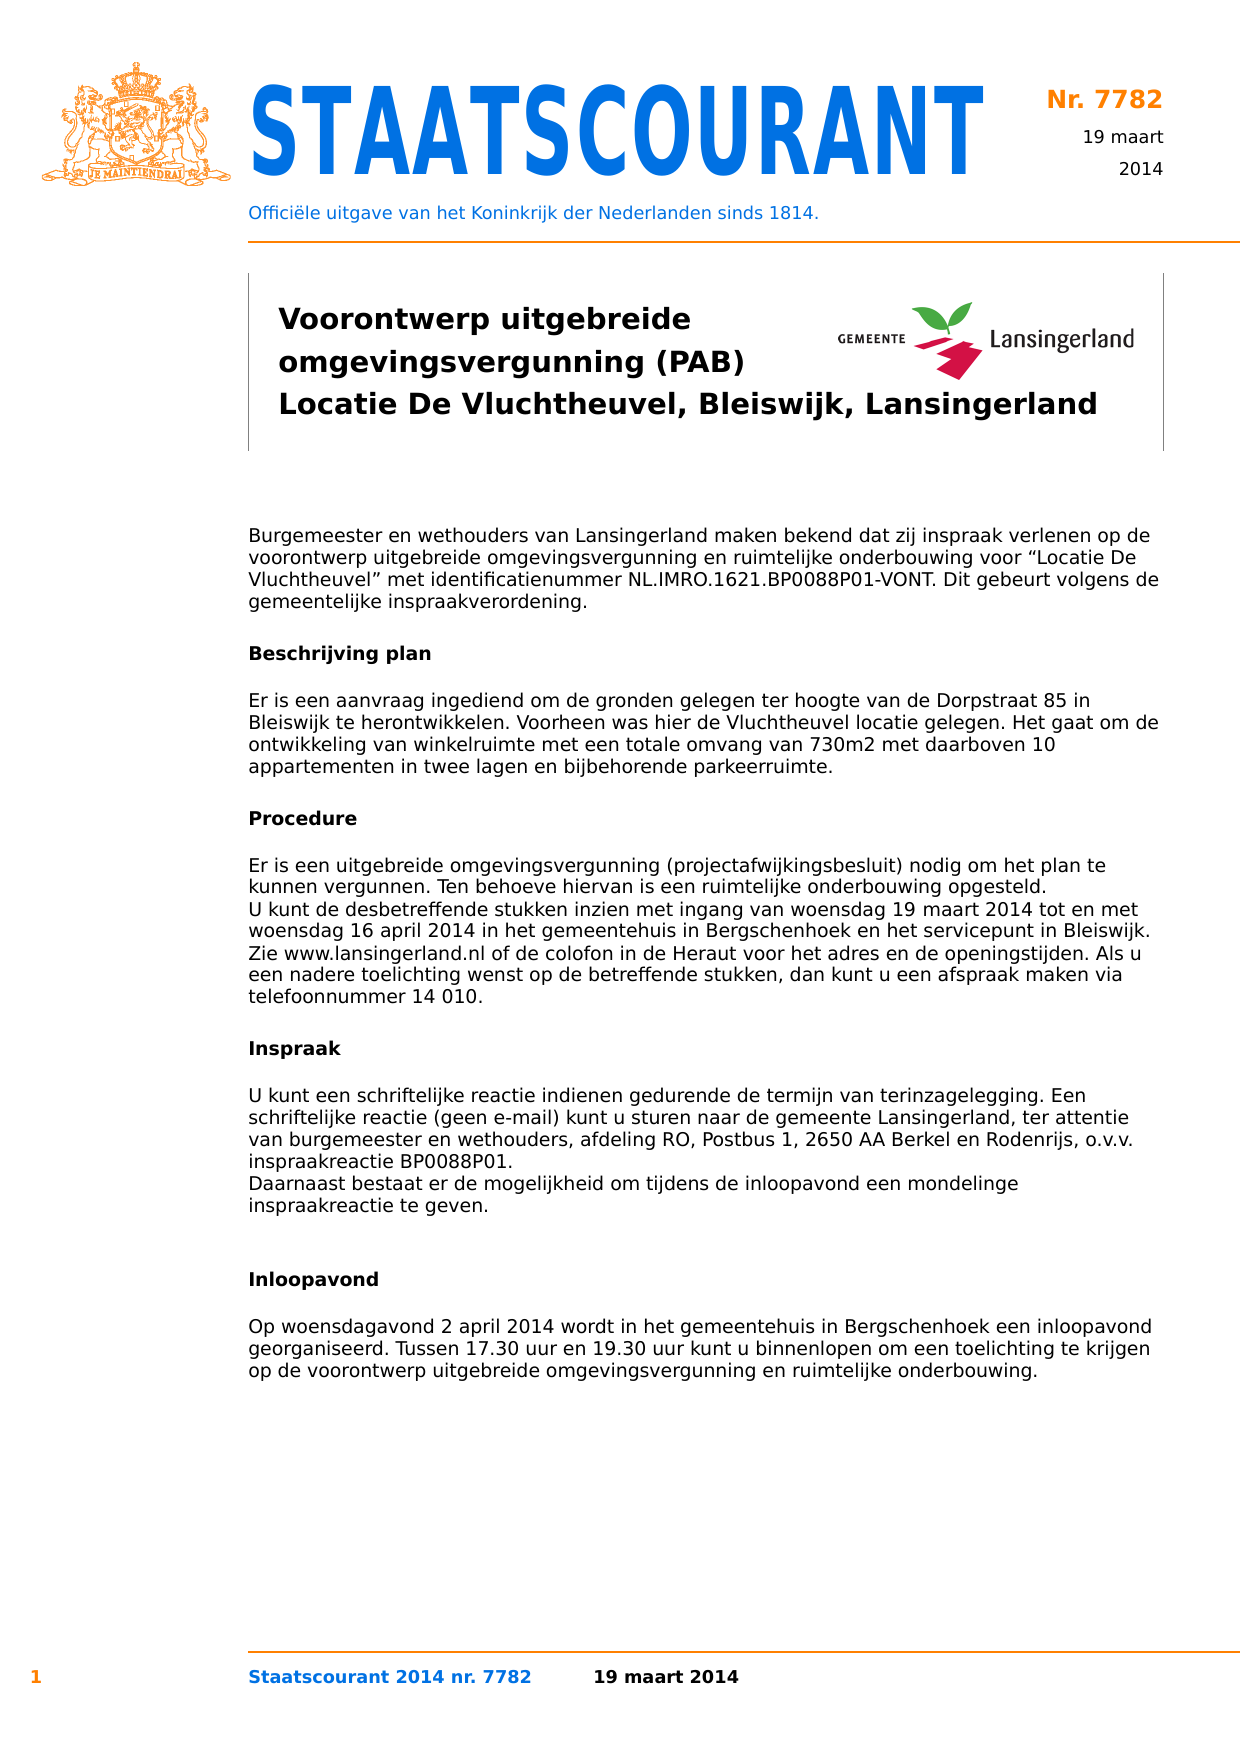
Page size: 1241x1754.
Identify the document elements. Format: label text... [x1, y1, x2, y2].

table_header [25, 62, 248, 241]
text Op woensdagavond 2 april 2014 wordt in het gemeentehuis in Bergschenhoek een inloopavond georganiseerd. Tussen 17.30 uur en 19.30 uur kunt u binnenlopen om een toelichting te krijgen op de voorontwerp uitgebreide omgevingsvergunning en ruimtelijke onderbouwing. [248, 1316, 1163, 1382]
text U kunt een schriftelijke reactie indienen gedurende de termijn van terinzagelegging. Een schriftelijke reactie (geen e-mail) kunt u sturen naar de gemeente Lansingerland, ter attentie van burgemeester en wethouders, afdeling RO, Postbus 1, 2650 AA Berkel en Rodenrijs, o.v.v. inspraakreactie BP0088P01. [248, 1085, 1163, 1173]
text Er is een aanvraag ingediend om de gronden gelegen ter hoogte van de Dorpstraat 85 in Bleiswijk te herontwikkelen. Voorheen was hier de Vluchtheuvel locatie gelegen. Het gaat om de ontwikkeling van winkelruimte met een totale omvang van 730m2 met daarboven 10 appartementen in twee lagen en bijbehorende parkeerruimte. [248, 689, 1163, 777]
text U kunt de desbetreffende stukken inzien met ingang van woensdag 19 maart 2014 tot en met woensdag 16 april 2014 in het gemeentehuis in Bergschenhoek en het servicepunt in Bleiswijk. Zie www.lansingerland.nl of de colofon in de Heraut voor het adres en de openingstijden. Als u een nadere toelichting wenst op de betreffende stukken, dan kunt u een afspraak maken via telefoonnummer 14 010. [248, 898, 1163, 1008]
table_cell 19 maart [998, 121, 1240, 153]
text Er is een uitgebreide omgevingsvergunning (projectafwijkingsbesluit) nodig om het plan te kunnen vergunnen. Ten behoeve hiervan is een ruimtelijke onderbouwing opgesteld. [248, 854, 1163, 898]
picture [41, 62, 231, 186]
subtitle Inspraak [248, 1038, 1163, 1060]
text Burgemeester en wethouders van Lansingerland maken bekend dat zij inspraak verlenen op de voorontwerp uitgebreide omgevingsvergunning en ruimtelijke onderbouwing voor “Locatie De Vluchtheuvel” met identificatienummer NL.IMRO.1621.BP0088P01-VONT. Dit gebeurt volgens de gemeentelijke inspraakverordening. [248, 525, 1163, 613]
table_header STAATSCOURANT [248, 62, 998, 203]
subtitle Beschrijving plan [248, 643, 1163, 664]
text Daarnaast bestaat er de mogelijkheid om tijdens de inloopavond een mondelinge inspraakreactie te geven. [248, 1173, 1163, 1217]
subtitle Procedure [248, 807, 1163, 829]
table_cell 2014 [998, 153, 1240, 203]
table_header Nr. 7782 [998, 62, 1240, 121]
table_cell Officiële uitgave van het Koninkrijk der Nederlanden sinds 1814. [248, 203, 1240, 241]
subtitle Voorontwerp uitgebreide omgevingsvergunning (PAB) Locatie De Vluchtheuvel, Bleiswijk, Lansingerland [249, 273, 1163, 451]
subtitle Inloopavond [248, 1269, 1163, 1291]
picture [838, 302, 1134, 380]
